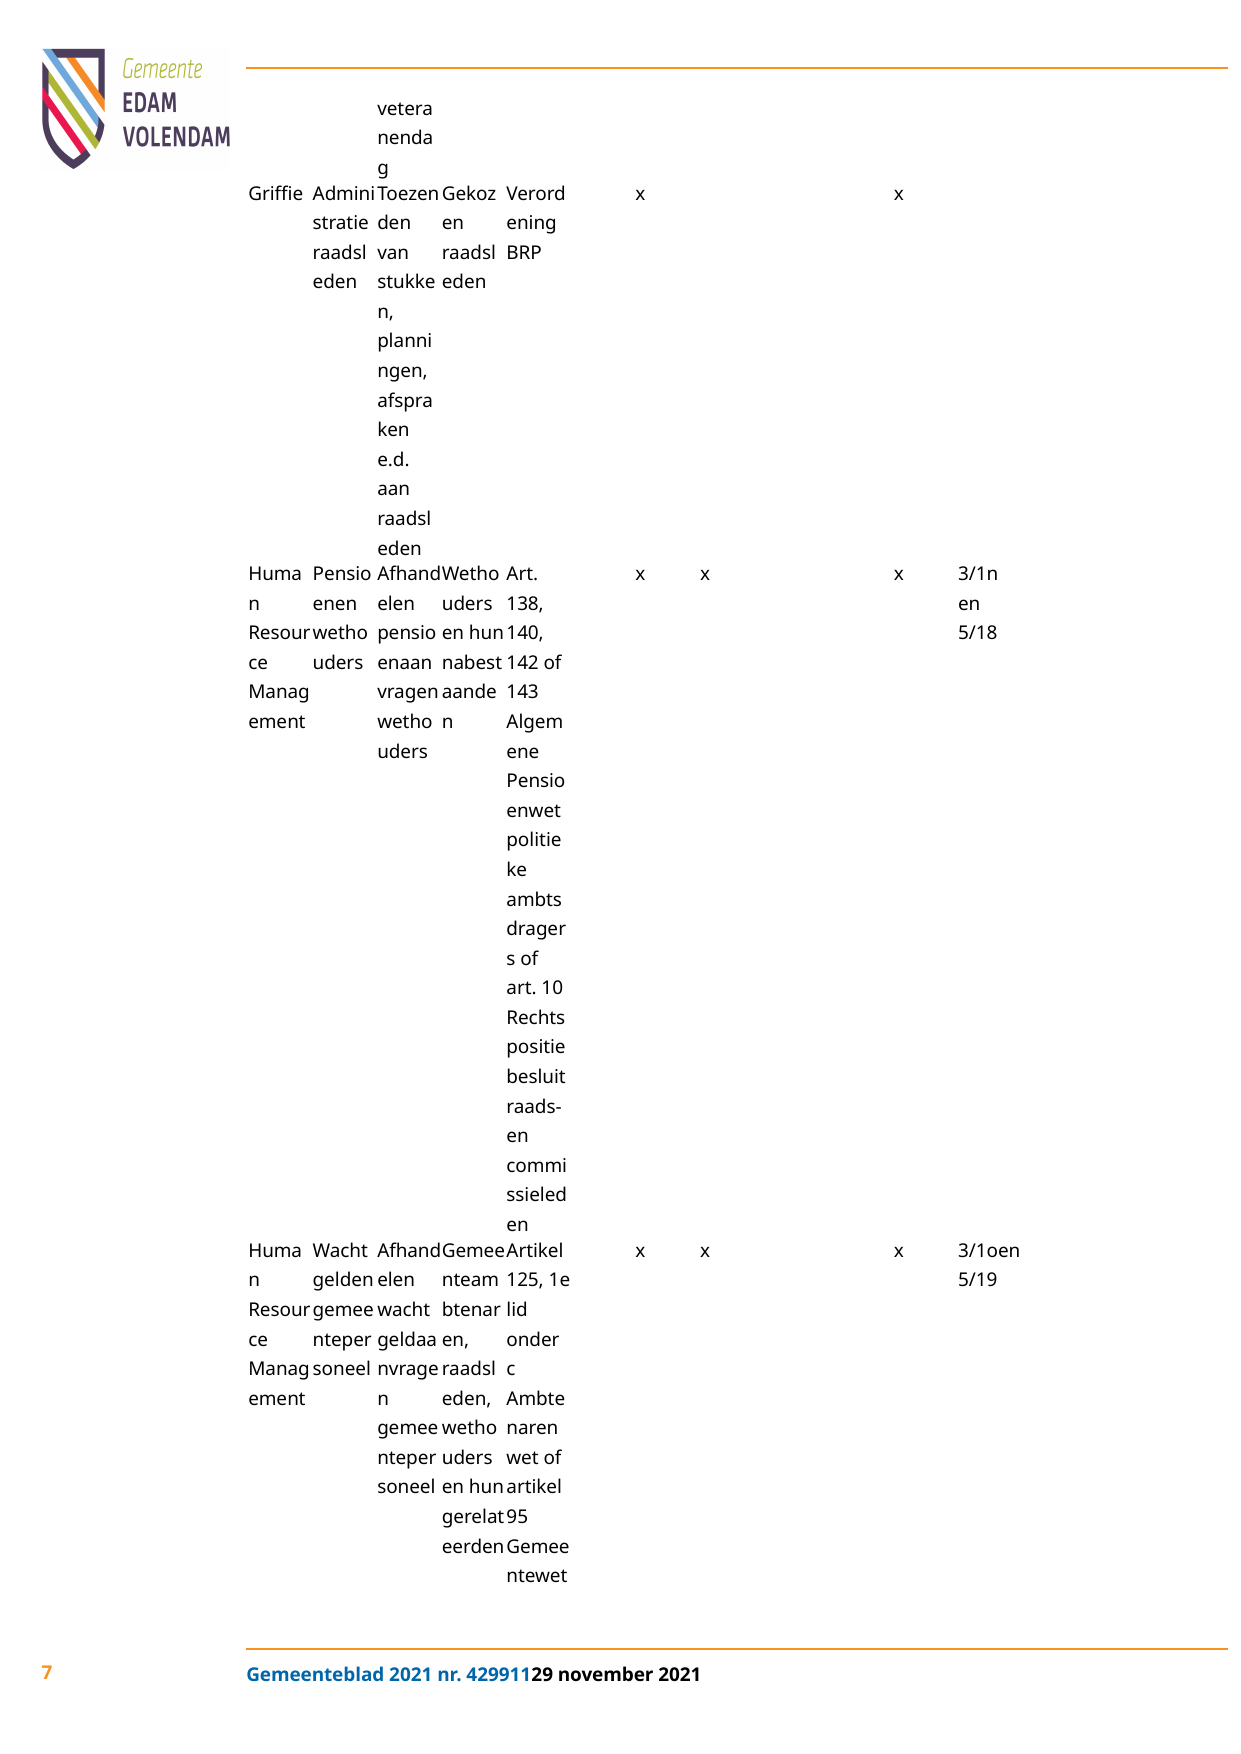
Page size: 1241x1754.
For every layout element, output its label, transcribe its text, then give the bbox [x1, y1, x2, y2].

table_cell [829, 95, 893, 180]
table_cell [1087, 180, 1152, 560]
table_cell x [894, 180, 958, 560]
table_cell Art. 138, 140, 142 of 143 Algemene Pensioenwet politieke ambtsdragers of art. 10 Rechtspositiebesluit raads- en commissieleden [506, 560, 571, 1237]
table_cell [571, 95, 635, 180]
table_cell [1087, 560, 1152, 1237]
table_cell [1087, 1237, 1152, 1588]
table_cell Toezenden van stukken, planningen, afspraken e.d. aan raadsleden [377, 180, 442, 560]
table_cell [635, 95, 700, 180]
table_cell Human Resource Management [248, 560, 312, 1237]
table_cell Afhandelen wachtgeldaanvragen gemeentepersoneel [377, 1237, 442, 1588]
table_cell [764, 180, 829, 560]
table_cell Wethouders en hun nabestaanden [442, 560, 506, 1237]
table_cell [1023, 95, 1087, 180]
table_cell [958, 95, 1022, 180]
table_cell [1023, 560, 1087, 1237]
table_cell [829, 180, 893, 560]
table_cell [313, 95, 377, 180]
table_cell [248, 95, 312, 180]
table_cell 3/1n en 5/18 [958, 560, 1022, 1237]
table_cell [506, 95, 571, 180]
table_cell x [894, 1237, 958, 1588]
table_cell [700, 180, 764, 560]
table_cell Gekozen raadsleden [442, 180, 506, 560]
table_cell [958, 180, 1022, 560]
table_cell 3/1oen 5/19 [958, 1237, 1022, 1588]
table_cell x [700, 560, 764, 1237]
table_cell [894, 95, 958, 180]
table_cell [829, 560, 893, 1237]
table_cell Gemeenteambtenaren, raadsleden, wethouders en hun gerelateerden [442, 1237, 506, 1588]
table_cell x [894, 560, 958, 1237]
table_cell Administratie raadsleden [313, 180, 377, 560]
table_cell [764, 560, 829, 1237]
table_cell [442, 95, 506, 180]
table_cell [700, 95, 764, 180]
table_cell x [635, 560, 700, 1237]
table_cell x [635, 1237, 700, 1588]
table_cell x [635, 180, 700, 560]
table_cell [571, 180, 635, 560]
table_cell Afhandelen pensioenaanvragen wethouders [377, 560, 442, 1237]
table_cell [829, 1237, 893, 1588]
table_cell Wachtgelden gemeentepersoneel [313, 1237, 377, 1588]
table_cell [571, 560, 635, 1237]
table_cell [1023, 1237, 1087, 1588]
table_cell [1087, 95, 1152, 180]
table_cell Human Resource Management [248, 1237, 312, 1588]
table_cell Artikel 125, 1e lid onder c Ambtenarenwet of artikel 95 Gemeentewet [506, 1237, 571, 1588]
table_cell Verordening BRP [506, 180, 571, 560]
table_cell x [700, 1237, 764, 1588]
table_cell Pensioenen wethouders [313, 560, 377, 1237]
table_cell [1023, 180, 1087, 560]
table_cell Griffie [248, 180, 312, 560]
table_cell [571, 1237, 635, 1588]
table_cell [764, 95, 829, 180]
picture [41, 47, 231, 172]
table_cell [764, 1237, 829, 1588]
table_cell veteranendag [377, 95, 442, 180]
